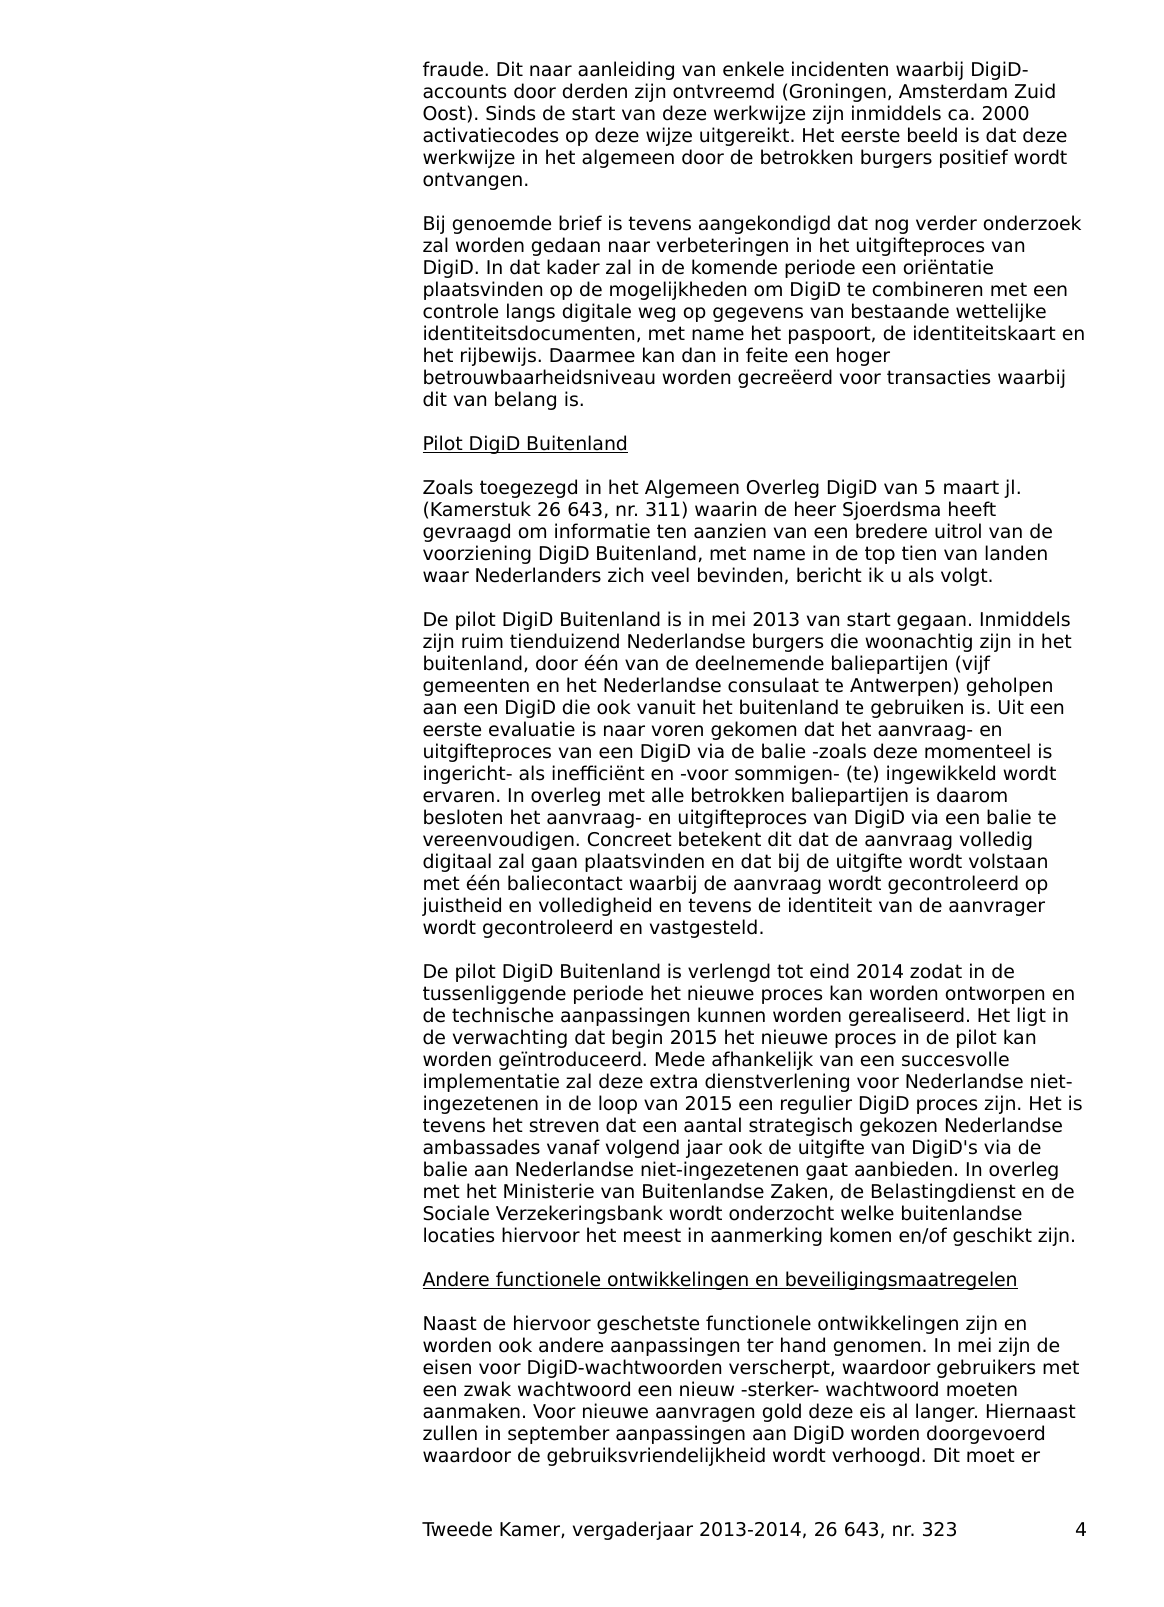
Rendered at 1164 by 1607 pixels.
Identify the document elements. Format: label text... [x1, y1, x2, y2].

text Bij genoemde brief is tevens aangekondigd dat nog verder onderzoek zal worden gedaan naar verbeteringen in het uitgifteproces van DigiD. In dat kader zal in de komende periode een oriëntatie plaatsvinden op de mogelijkheden om DigiD te combineren met een controle langs digitale weg op gegevens van bestaande wettelijke identiteitsdocumenten, met name het paspoort, de identiteitskaart en het rijbewijs. Daarmee kan dan in feite een hoger betrouwbaarheidsniveau worden gecreëerd voor transacties waarbij dit van belang is. [422, 213, 1087, 411]
text De pilot DigiD Buitenland is in mei 2013 van start gegaan. Inmiddels zijn ruim tienduizend Nederlandse burgers die woonachtig zijn in het buitenland, door één van de deelnemende baliepartijen (vijf gemeenten en het Nederlandse consulaat te Antwerpen) geholpen aan een DigiD die ook vanuit het buitenland te gebruiken is. Uit een eerste evaluatie is naar voren gekomen dat het aanvraag- en uitgifteproces van een DigiD via de balie -zoals deze momenteel is ingericht- als inefficiënt en -voor sommigen- (te) ingewikkeld wordt ervaren. In overleg met alle betrokken baliepartijen is daarom besloten het aanvraag- en uitgifteproces van DigiD via een balie te vereenvoudigen. Concreet betekent dit dat de aanvraag volledig digitaal zal gaan plaatsvinden en dat bij de uitgifte wordt volstaan met één baliecontact waarbij de aanvraag wordt gecontroleerd op juistheid en volledigheid en tevens de identiteit van de aanvrager wordt gecontroleerd en vastgesteld. [422, 609, 1087, 939]
subtitle Pilot DigiD Buitenland [422, 433, 1087, 455]
text De pilot DigiD Buitenland is verlengd tot eind 2014 zodat in de tussenliggende periode het nieuwe proces kan worden ontworpen en de technische aanpassingen kunnen worden gerealiseerd. Het ligt in de verwachting dat begin 2015 het nieuwe proces in de pilot kan worden geïntroduceerd. Mede afhankelijk van een succesvolle implementatie zal deze extra dienstverlening voor Nederlandse niet-ingezetenen in de loop van 2015 een regulier DigiD proces zijn. Het is tevens het streven dat een aantal strategisch gekozen Nederlandse ambassades vanaf volgend jaar ook de uitgifte van DigiD's via de balie aan Nederlandse niet-ingezetenen gaat aanbieden. In overleg met het Ministerie van Buitenlandse Zaken, de Belastingdienst en de Sociale Verzekeringsbank wordt onderzocht welke buitenlandse locaties hiervoor het meest in aanmerking komen en/of geschikt zijn. [422, 961, 1087, 1247]
text fraude. Dit naar aanleiding van enkele incidenten waarbij DigiD-accounts door derden zijn ontvreemd (Groningen, Amsterdam Zuid Oost). Sinds de start van deze werkwijze zijn inmiddels ca. 2000 activatiecodes op deze wijze uitgereikt. Het eerste beeld is dat deze werkwijze in het algemeen door de betrokken burgers positief wordt ontvangen. [422, 59, 1087, 191]
text Zoals toegezegd in het Algemeen Overleg DigiD van 5 maart jl. (Kamerstuk 26 643, nr. 311) waarin de heer Sjoerdsma heeft gevraagd om informatie ten aanzien van een bredere uitrol van de voorziening DigiD Buitenland, met name in de top tien van landen waar Nederlanders zich veel bevinden, bericht ik u als volgt. [422, 477, 1087, 587]
subtitle Andere functionele ontwikkelingen en beveiligingsmaatregelen [422, 1269, 1087, 1291]
text Naast de hiervoor geschetste functionele ontwikkelingen zijn en worden ook andere aanpassingen ter hand genomen. In mei zijn de eisen voor DigiD-wachtwoorden verscherpt, waardoor gebruikers met een zwak wachtwoord een nieuw -sterker- wachtwoord moeten aanmaken. Voor nieuwe aanvragen gold deze eis al langer. Hiernaast zullen in september aanpassingen aan DigiD worden doorgevoerd waardoor de gebruiksvriendelijkheid wordt verhoogd. Dit moet er [422, 1313, 1087, 1467]
